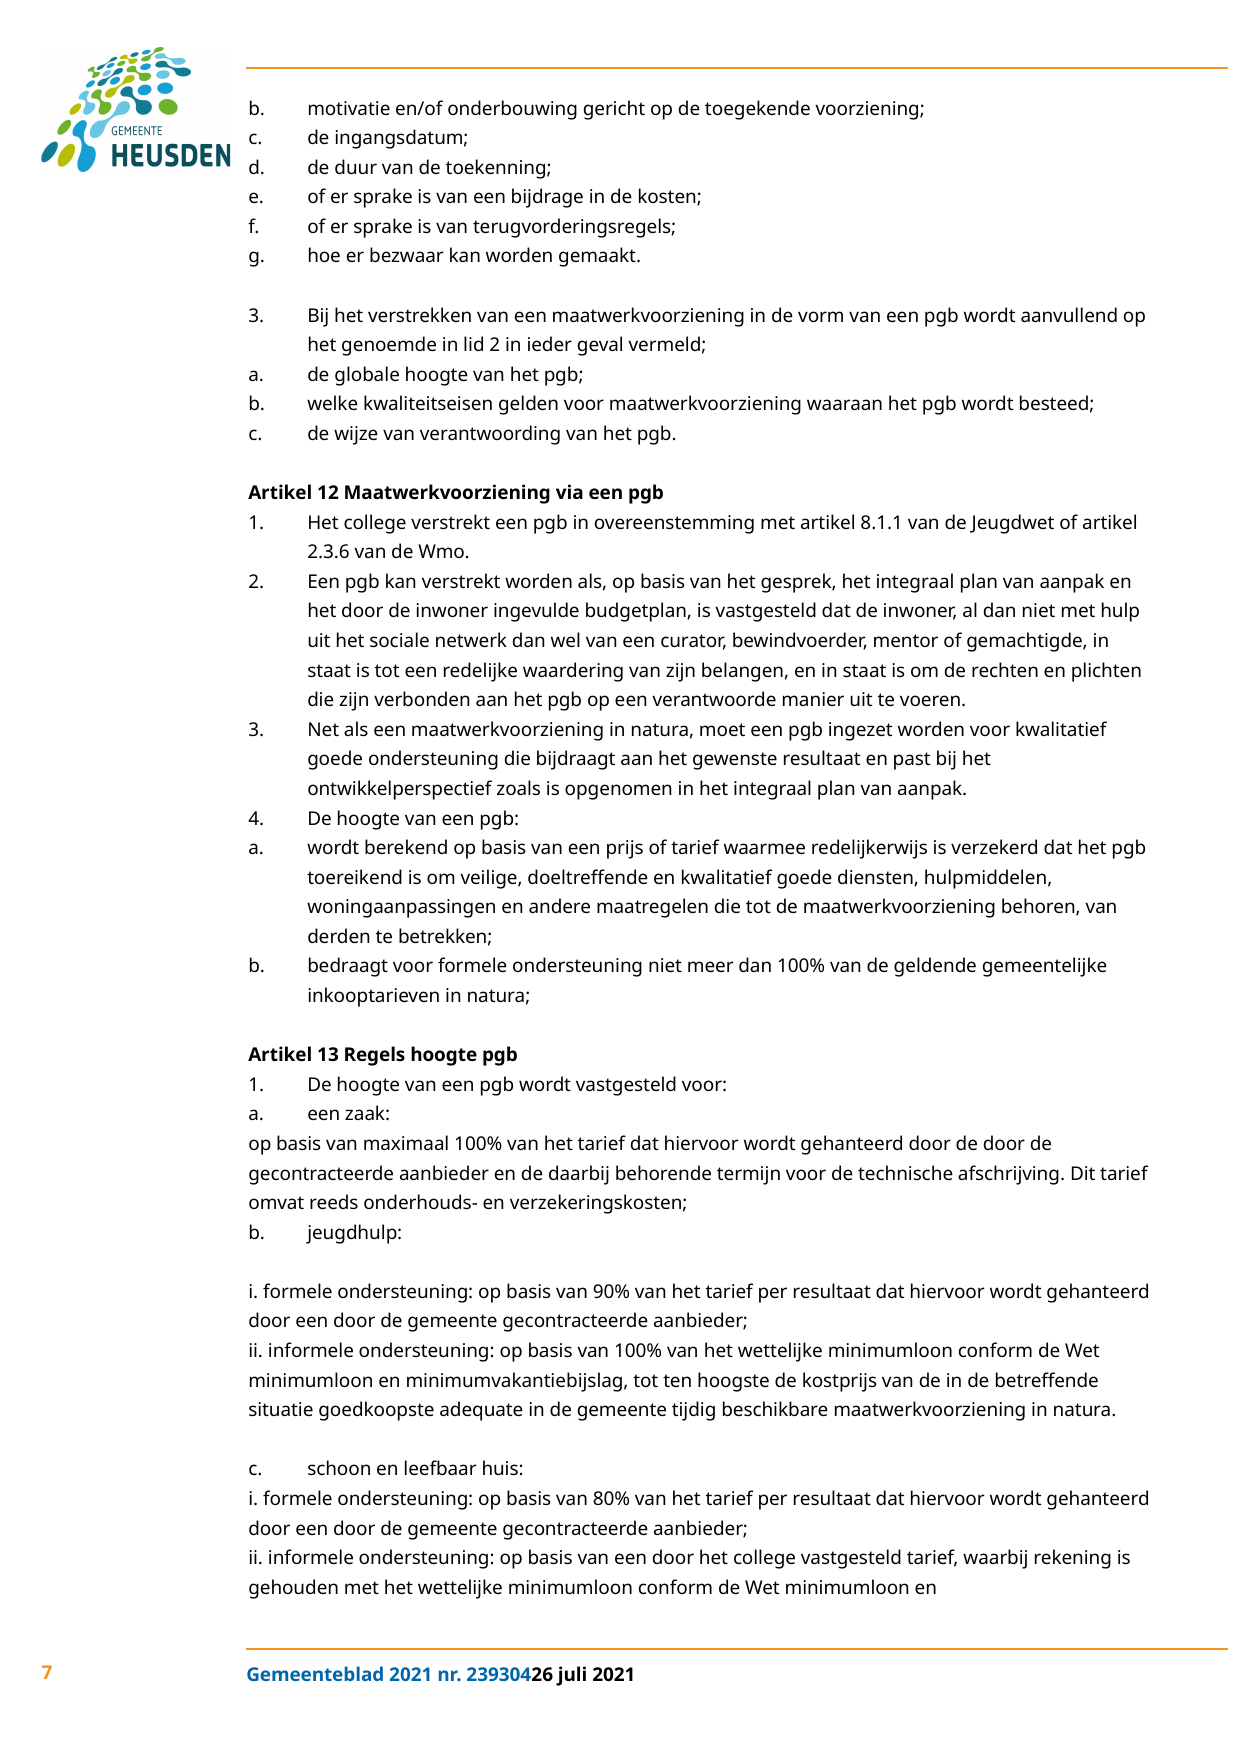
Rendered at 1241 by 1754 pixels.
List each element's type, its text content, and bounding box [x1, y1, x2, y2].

list de duur van de toekenning; [248, 154, 1152, 180]
list Net als een maatwerkvoorziening in natura, moet een pgb ingezet worden voor kwalitatief goede ondersteuning die bijdraagt aan het gewenste resultaat en past bij het ontwikkelperspectief zoals is opgenomen in het integraal plan van aanpak. [248, 716, 1152, 801]
list De hoogte van een pgb: [248, 805, 1152, 831]
list bedraagt voor formele ondersteuning niet meer dan 100% van de geldende gemeentelijke inkooptarieven in natura; [248, 953, 1152, 1008]
list de ingangsdatum; [248, 124, 1152, 150]
list De hoogte van een pgb wordt vastgesteld voor: [248, 1071, 1152, 1097]
list jeugdhulp: [248, 1219, 1152, 1245]
text Artikel 13 Regels hoogte pgb [248, 1041, 1152, 1067]
list motivatie en/of onderbouwing gericht op de toegekende voorziening; [248, 95, 1152, 121]
list of er sprake is van een bijdrage in de kosten; [248, 183, 1152, 209]
list hoe er bezwaar kan worden gemaakt. [248, 243, 1152, 268]
list de globale hoogte van het pgb; [248, 361, 1152, 387]
text ii. informele ondersteuning: op basis van 100% van het wettelijke minimumloon conform de Wet minimumloon en minimumvakantiebijslag, tot ten hoogste de kostprijs van de in de betreffende situatie goedkoopste adequate in de gemeente tijdig beschikbare maatwerkvoorziening in natura. [248, 1337, 1152, 1422]
list Het college verstrekt een pgb in overeenstemming met artikel 8.1.1 van de Jeugdwet of artikel 2.3.6 van de Wmo. [248, 509, 1152, 564]
list een zaak: [248, 1101, 1152, 1126]
text i. formele ondersteuning: op basis van 90% van het tarief per resultaat dat hiervoor wordt gehanteerd door een door de gemeente gecontracteerde aanbieder; [248, 1278, 1152, 1333]
list Een pgb kan verstrekt worden als, op basis van het gesprek, het integraal plan van aanpak en het door de inwoner ingevulde budgetplan, is vastgesteld dat de inwoner, al dan niet met hulp uit het sociale netwerk dan wel van een curator, bewindvoerder, mentor of gemachtigde, in staat is tot een redelijke waardering van zijn belangen, en in staat is om de rechten en plichten die zijn verbonden aan het pgb op een verantwoorde manier uit te voeren. [248, 568, 1152, 712]
list Bij het verstrekken van een maatwerkvoorziening in de vorm van een pgb wordt aanvullend op het genoemde in lid 2 in ieder geval vermeld; [248, 302, 1152, 357]
list wordt berekend op basis van een prijs of tarief waarmee redelijkerwijs is verzekerd dat het pgb toereikend is om veilige, doeltreffende en kwalitatief goede diensten, hulpmiddelen, woningaanpassingen en andere maatregelen die tot de maatwerkvoorziening behoren, van derden te betrekken; [248, 834, 1152, 949]
text Artikel 12 Maatwerkvoorziening via een pgb [248, 479, 1152, 505]
list of er sprake is van terugvorderingsregels; [248, 213, 1152, 239]
list welke kwaliteitseisen gelden voor maatwerkvoorziening waaraan het pgb wordt besteed; [248, 391, 1152, 416]
list schoon en leefbaar huis: [248, 1456, 1152, 1481]
picture [41, 47, 231, 172]
text i. formele ondersteuning: op basis van 80% van het tarief per resultaat dat hiervoor wordt gehanteerd door een door de gemeente gecontracteerde aanbieder; [248, 1485, 1152, 1541]
text ii. informele ondersteuning: op basis van een door het college vastgesteld tarief, waarbij rekening is gehouden met het wettelijke minimumloon conform de Wet minimumloon en [248, 1544, 1152, 1600]
text op basis van maximaal 100% van het tarief dat hiervoor wordt gehanteerd door de door de gecontracteerde aanbieder en de daarbij behorende termijn voor de technische afschrijving. Dit tarief omvat reeds onderhouds- en verzekeringskosten; [248, 1130, 1152, 1215]
list de wijze van verantwoording van het pgb. [248, 420, 1152, 446]
